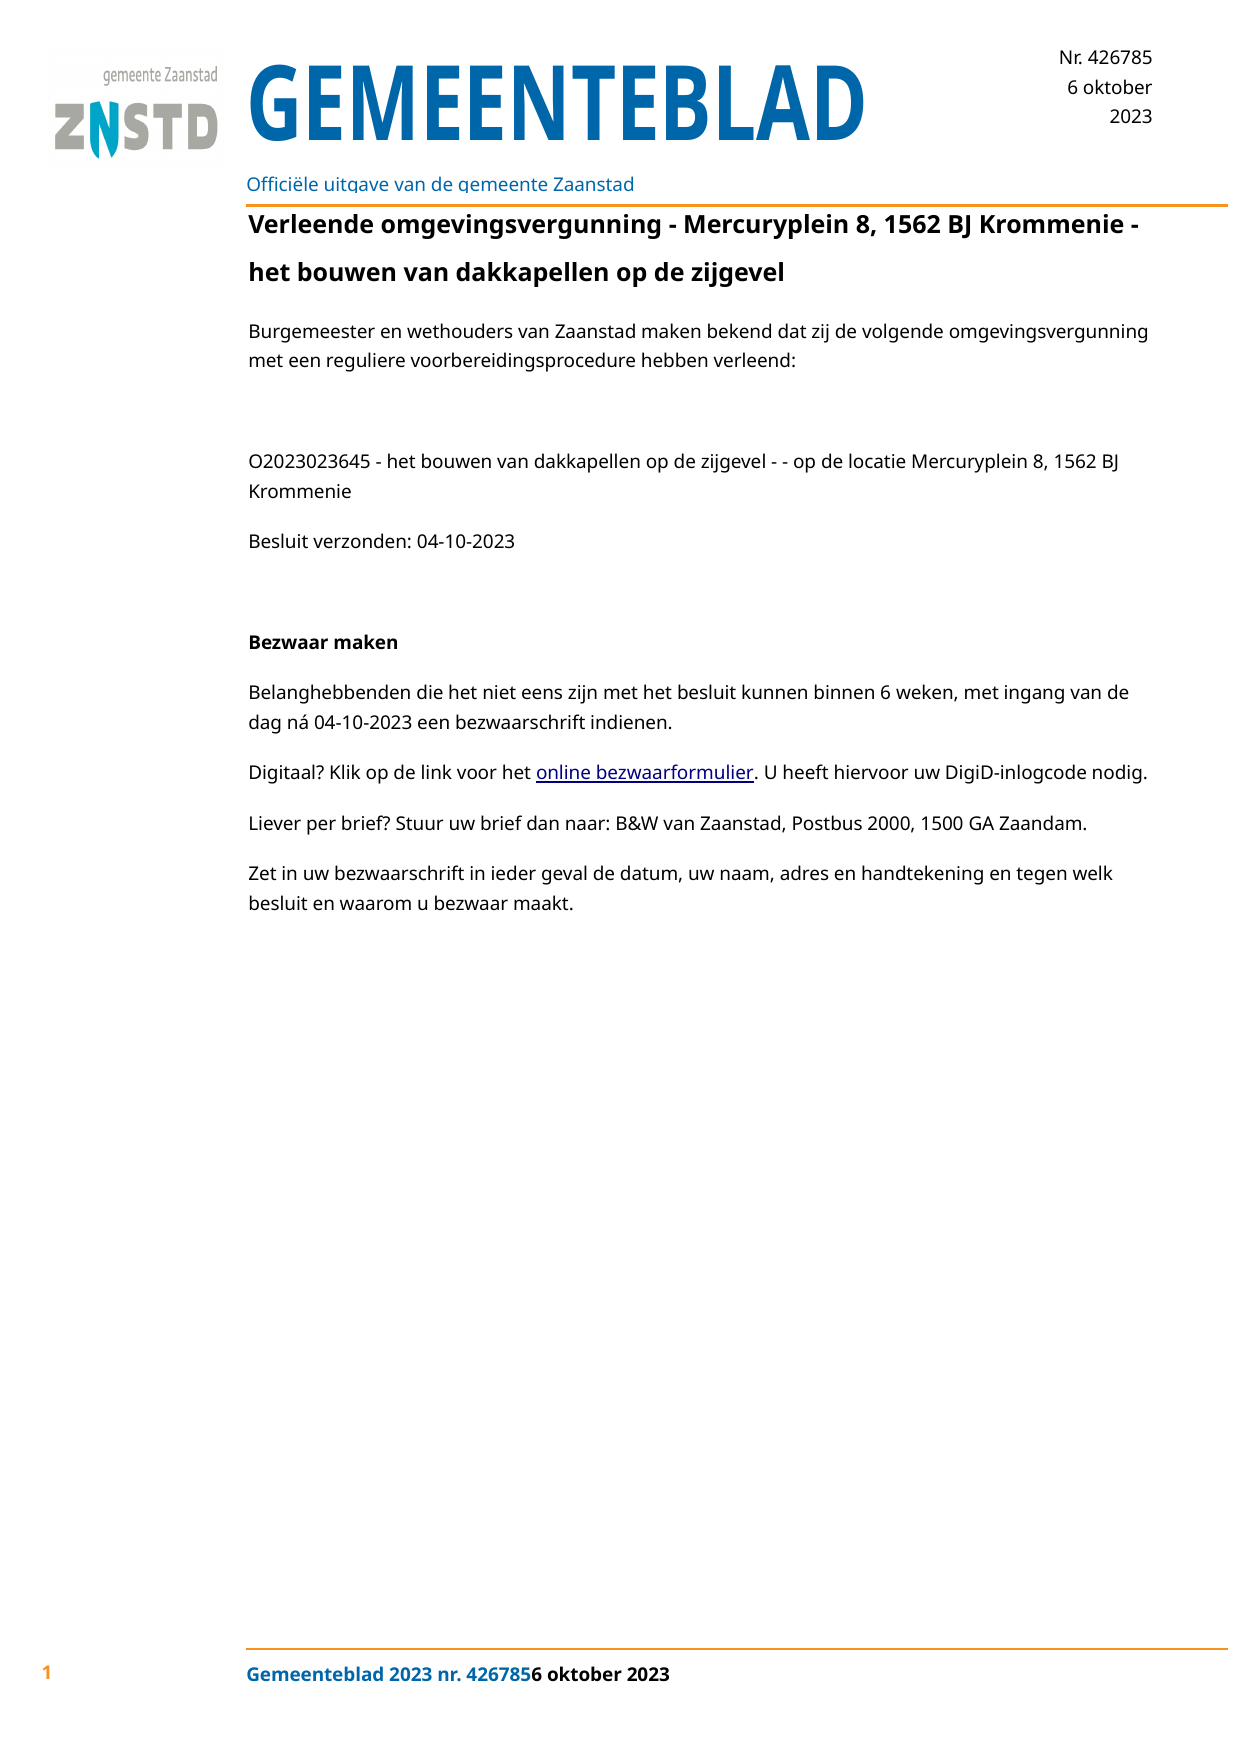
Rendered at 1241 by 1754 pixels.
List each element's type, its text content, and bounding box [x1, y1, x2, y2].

text Burgemeester en wethouders van Zaanstad maken bekend dat zij de volgende omgevingsvergunning met een reguliere voorbereidingsprocedure hebben verleend: [248, 318, 1152, 373]
text Bezwaar maken [248, 629, 1152, 655]
text Verleende omgevingsvergunning - Mercuryplein 8, 1562 BJ Krommenie - het bouwen van dakkapellen op de zijgevel [248, 207, 1152, 288]
text Belanghebbenden die het niet eens zijn met het besluit kunnen binnen 6 weken, met ingang van de dag ná 04-10-2023 een bezwaarschrift indienen. [248, 679, 1152, 735]
text Zet in uw bezwaarschrift in ieder geval de datum, uw naam, adres en handtekening en tegen welk besluit en waarom u bezwaar maakt. [248, 860, 1152, 916]
text O2023023645 - het bouwen van dakkapellen op de zijgevel - - op de locatie Mercuryplein 8, 1562 BJ Krommenie [248, 448, 1152, 504]
text Besluit verzonden: 04-10-2023 [248, 528, 1152, 554]
text Liever per brief? Stuur uw brief dan naar: B&W van Zaanstad, Postbus 2000, 1500 GA Zaandam. [248, 810, 1152, 836]
text Digitaal? Klik op de link voor het online bezwaarformulier. U heeft hiervoor uw DigiD-inlogcode nodig. [248, 759, 1152, 785]
picture [41, 47, 231, 172]
